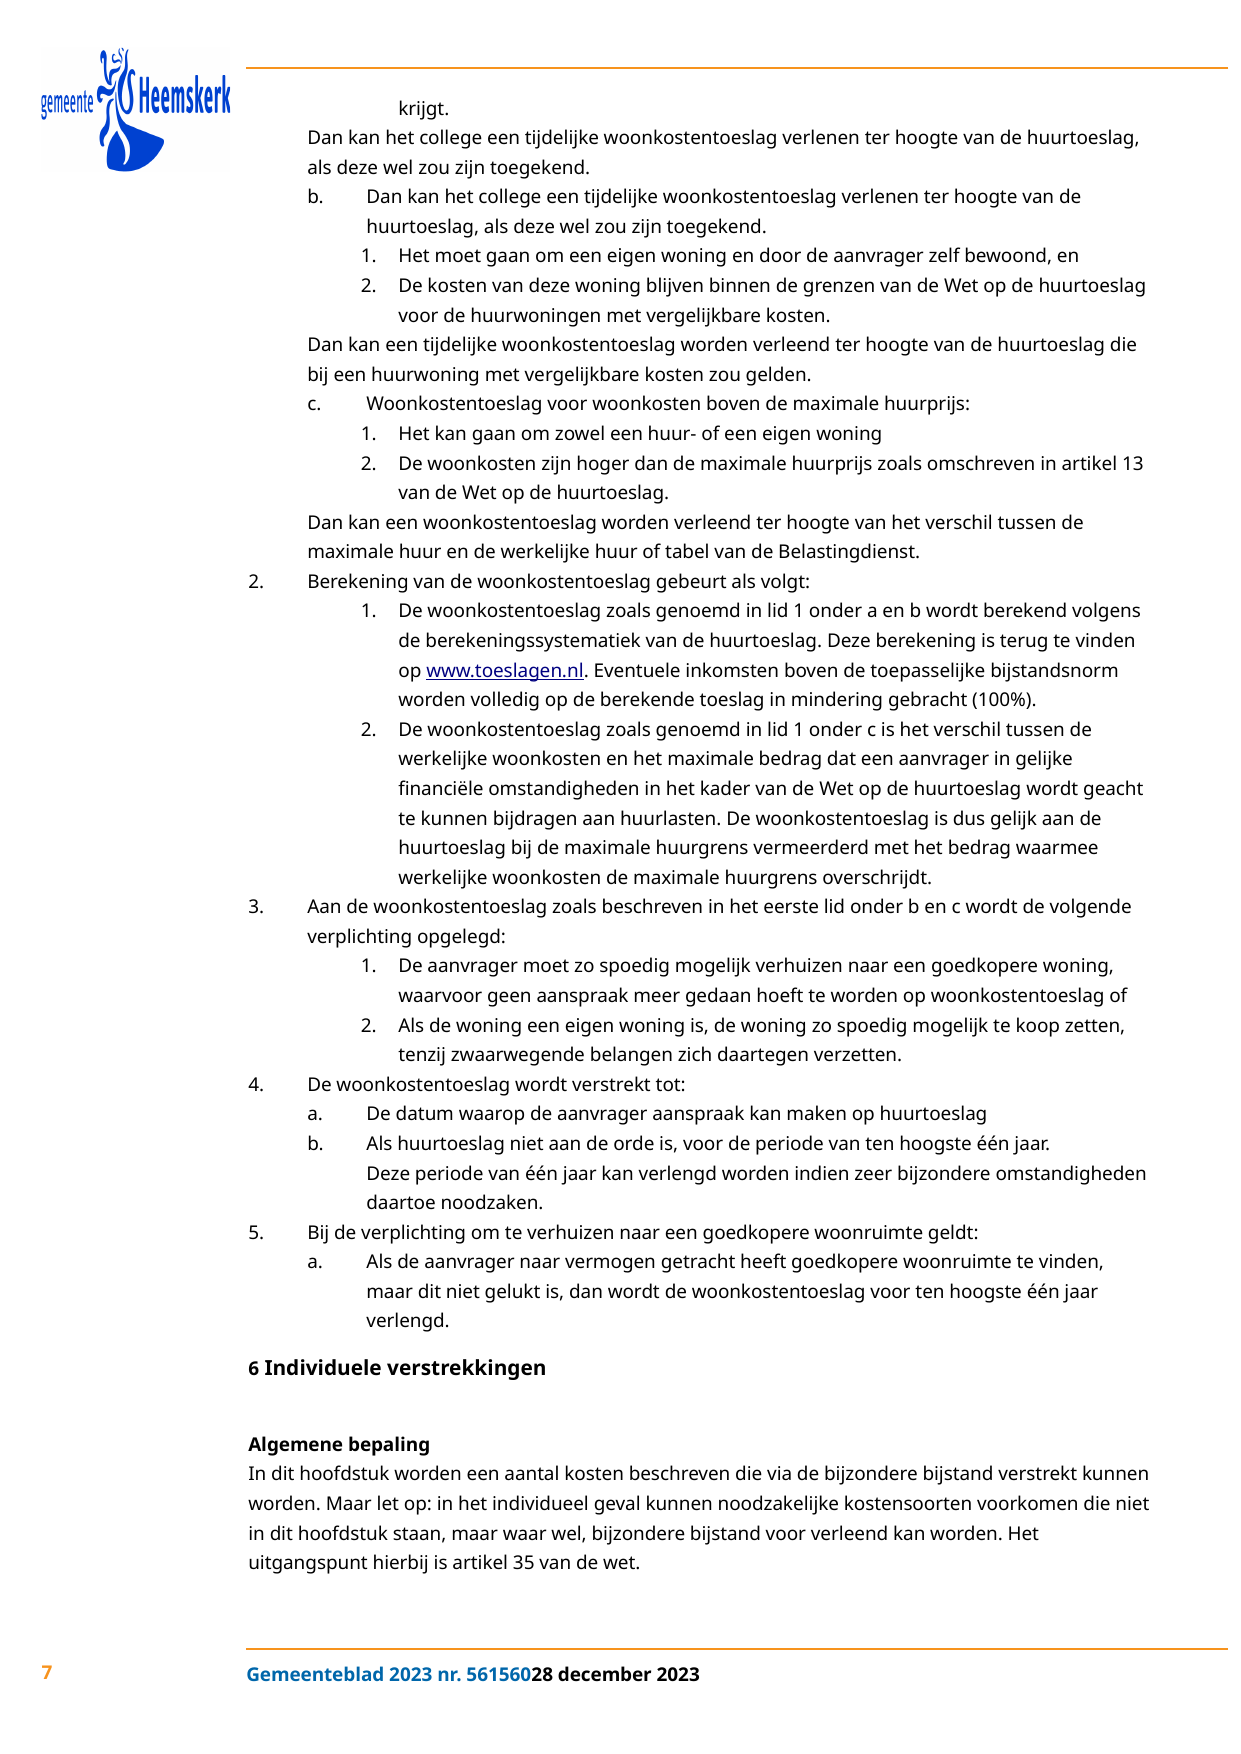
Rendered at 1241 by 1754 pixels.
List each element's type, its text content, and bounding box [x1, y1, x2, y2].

list De aanvrager moet zo spoedig mogelijk verhuizen naar een goedkopere woning, waarvoor geen aanspraak meer gedaan hoeft te worden op woonkostentoeslag of [361, 953, 1152, 1008]
list Berekening van de woonkostentoeslag gebeurt als volgt: [248, 568, 1152, 594]
list De woonkostentoeslag zoals genoemd in lid 1 onder c is het verschil tussen de werkelijke woonkosten en het maximale bedrag dat een aanvrager in gelijke financiële omstandigheden in het kader van de Wet op de huurtoeslag wordt geacht te kunnen bijdragen aan huurlasten. De woonkostentoeslag is dus gelijk aan de huurtoeslag bij de maximale huurgrens vermeerderd met het bedrag waarmee werkelijke woonkosten de maximale huurgrens overschrijdt. [361, 716, 1152, 890]
list De kosten van deze woning blijven binnen de grenzen van de Wet op de huurtoeslag voor de huurwoningen met vergelijkbare kosten. [361, 272, 1152, 328]
list Bij de verplichting om te verhuizen naar een goedkopere woonruimte geldt: [248, 1219, 1152, 1245]
list Aan de woonkostentoeslag zoals beschreven in het eerste lid onder b en c wordt de volgende verplichting opgelegd: [248, 893, 1152, 949]
list De woonkosten zijn hoger dan de maximale huurprijs zoals omschreven in artikel 13 van de Wet op de huurtoeslag. [361, 450, 1152, 505]
list Het kan gaan om zowel een huur- of een eigen woning [361, 420, 1152, 446]
text Algemene bepaling [248, 1431, 1152, 1457]
list Deze periode van één jaar kan verlengd worden indien zeer bijzondere omstandigheden daartoe noodzaken. [307, 1160, 1152, 1215]
list Dan kan een tijdelijke woonkostentoeslag worden verleend ter hoogte van de huurtoeslag die bij een huurwoning met vergelijkbare kosten zou gelden. [248, 331, 1152, 387]
list Dan kan het college een tijdelijke woonkostentoeslag verlenen ter hoogte van de huurtoeslag, als deze wel zou zijn toegekend. [307, 183, 1152, 239]
list Dan kan het college een tijdelijke woonkostentoeslag verlenen ter hoogte van de huurtoeslag, als deze wel zou zijn toegekend. [248, 124, 1152, 180]
picture [41, 47, 231, 172]
text 6 Individuele verstrekkingen [248, 1353, 1152, 1382]
list Als de woning een eigen woning is, de woning zo spoedig mogelijk te koop zetten, tenzij zwaarwegende belangen zich daartegen verzetten. [361, 1012, 1152, 1067]
list De woonkostentoeslag zoals genoemd in lid 1 onder a en b wordt berekend volgens de berekeningssystematiek van de huurtoeslag. Deze berekening is terug te vinden op www.toeslagen.nl. Eventuele inkomsten boven de toepasselijke bijstandsnorm worden volledig op de berekende toeslag in mindering gebracht (100%). [361, 598, 1152, 712]
list Dan kan een woonkostentoeslag worden verleend ter hoogte van het verschil tussen de maximale huur en de werkelijke huur of tabel van de Belastingdienst. [248, 509, 1152, 564]
list De woonkostentoeslag wordt verstrekt tot: [248, 1071, 1152, 1097]
list Woonkostentoeslag voor woonkosten boven de maximale huurprijs: [307, 391, 1152, 416]
list Als huurtoeslag niet aan de orde is, voor de periode van ten hoogste één jaar. [307, 1130, 1152, 1156]
list Het moet gaan om een eigen woning en door de aanvrager zelf bewoond, en [361, 243, 1152, 268]
list krijgt. [361, 95, 1152, 121]
list Als de aanvrager naar vermogen getracht heeft goedkopere woonruimte te vinden, maar dit niet gelukt is, dan wordt de woonkostentoeslag voor ten hoogste één jaar verlengd. [307, 1248, 1152, 1333]
list De datum waarop de aanvrager aanspraak kan maken op huurtoeslag [307, 1101, 1152, 1126]
text In dit hoofdstuk worden een aantal kosten beschreven die via de bijzondere bijstand verstrekt kunnen worden. Maar let op: in het individueel geval kunnen noodzakelijke kostensoorten voorkomen die niet in dit hoofdstuk staan, maar waar wel, bijzondere bijstand voor verleend kan worden. Het uitgangspunt hierbij is artikel 35 van de wet. [248, 1461, 1152, 1575]
